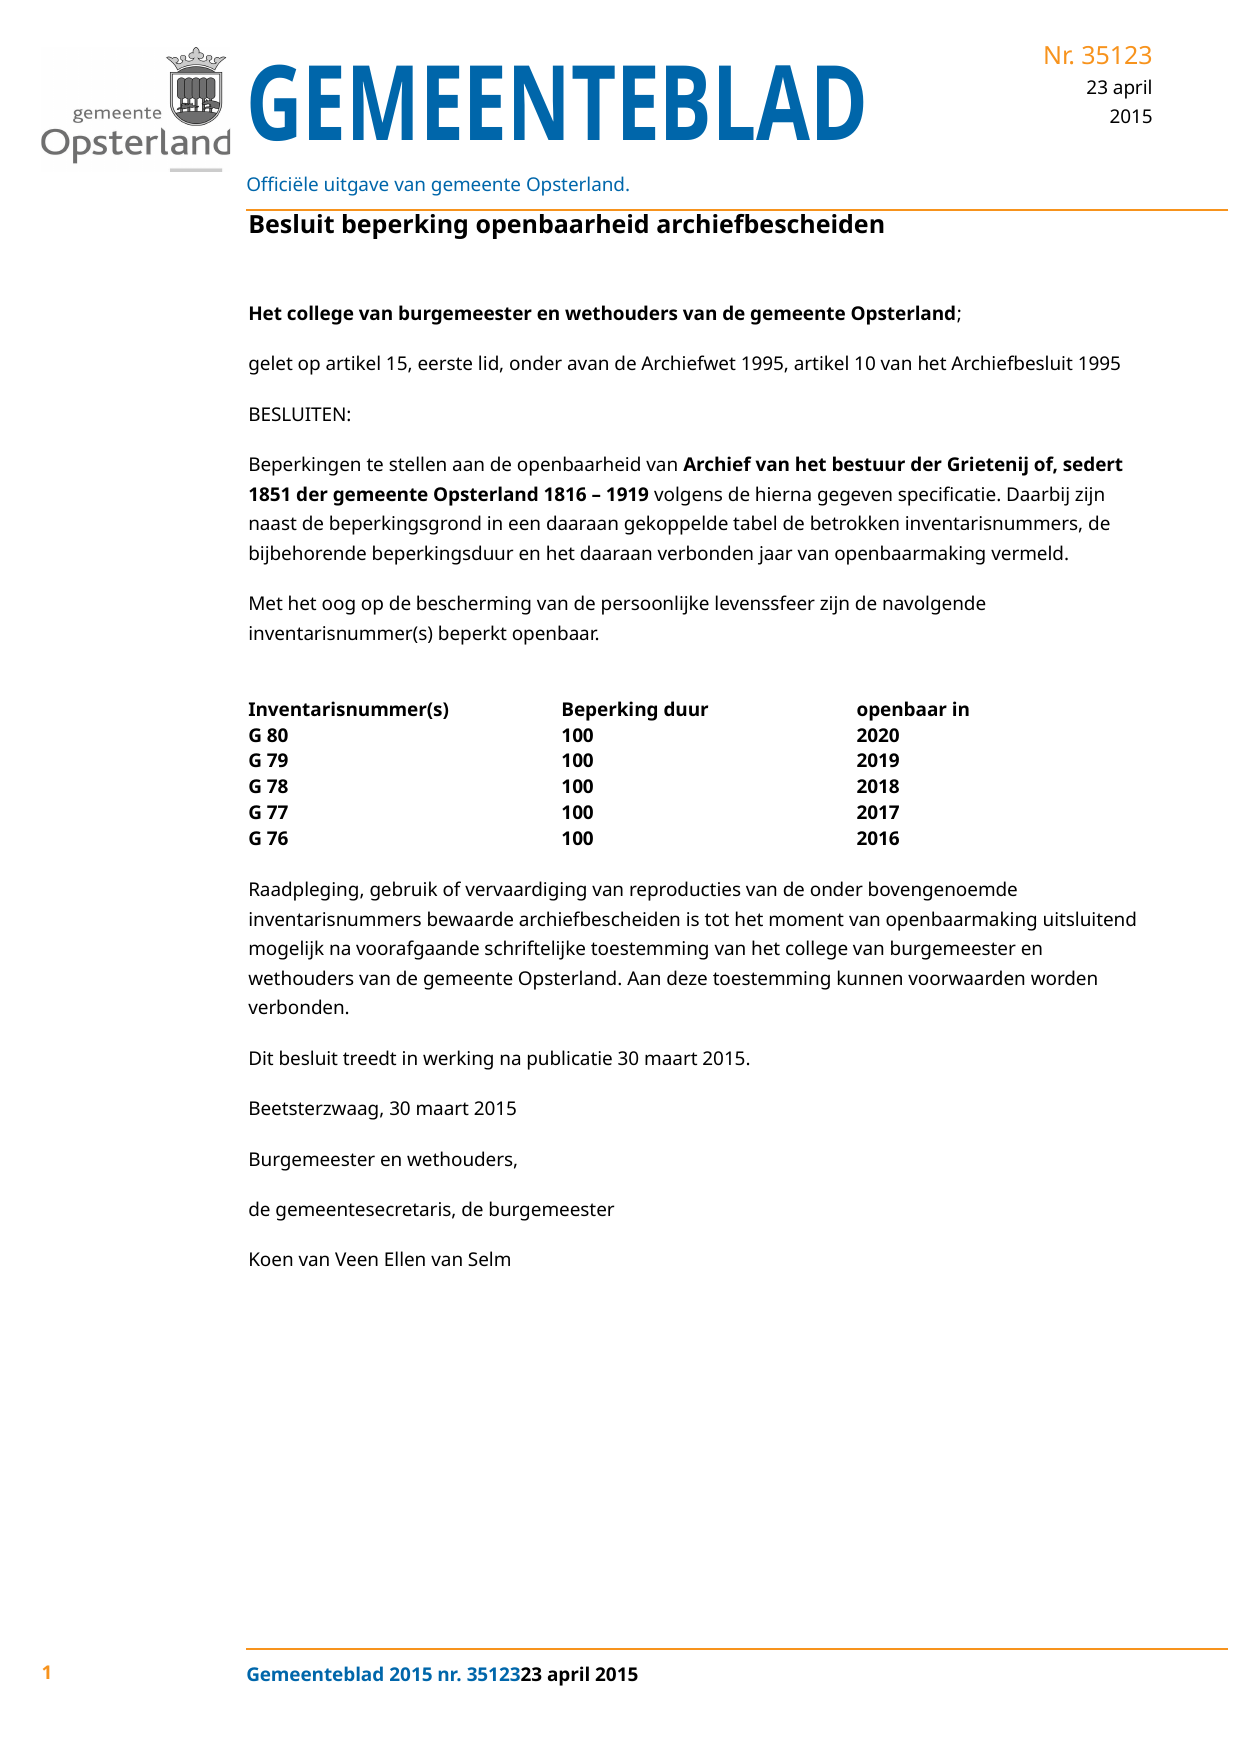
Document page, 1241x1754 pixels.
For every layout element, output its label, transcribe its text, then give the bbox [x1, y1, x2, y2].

table_cell 100 [561, 773, 856, 799]
text gelet op artikel 15, eerste lid, onder avan de Archiefwet 1995, artikel 10 van het Archiefbesluit 1995 [248, 350, 1152, 376]
table_header Inventarisnummer(s) [248, 696, 561, 722]
text Dit besluit treedt in werking na publicatie 30 maart 2015. [248, 1045, 1152, 1071]
table_cell 100 [561, 748, 856, 773]
table_cell 100 [561, 825, 856, 850]
text de gemeentesecretaris, de burgemeester [248, 1196, 1152, 1222]
table_cell G 78 [248, 773, 561, 799]
table_cell 2020 [856, 722, 1152, 747]
table_cell 100 [561, 799, 856, 825]
table_cell G 79 [248, 748, 561, 773]
table_cell 2017 [856, 799, 1152, 825]
text Het college van burgemeester en wethouders van de gemeente Opsterland; [248, 300, 1152, 326]
text Koen van Veen Ellen van Selm [248, 1247, 1152, 1272]
table_cell 100 [561, 722, 856, 747]
picture [41, 47, 231, 172]
table_header openbaar in [856, 696, 1152, 722]
text Beperkingen te stellen aan de openbaarheid van Archief van het bestuur der Grietenij of, sedert 1851 der gemeente Opsterland 1816 – 1919 volgens de hierna gegeven specificatie. Daarbij zijn naast de beperkingsgrond in een daaraan gekoppelde tabel de betrokken inventarisnummers, de bijbehorende beperkingsduur en het daaraan verbonden jaar van openbaarmaking vermeld. [248, 451, 1152, 566]
text Met het oog op de bescherming van de persoonlijke levenssfeer zijn de navolgende inventarisnummer(s) beperkt openbaar. [248, 590, 1152, 646]
text Raadpleging, gebruik of vervaardiging van reproducties van de onder bovengenoemde inventarisnummers bewaarde archiefbescheiden is tot het moment van openbaarmaking uitsluitend mogelijk na voorafgaande schriftelijke toestemming van het college van burgemeester en wethouders van de gemeente Opsterland. Aan deze toestemming kunnen voorwaarden worden verbonden. [248, 876, 1152, 1020]
text BESLUITEN: [248, 401, 1152, 426]
table_cell 2019 [856, 748, 1152, 773]
table_cell G 80 [248, 722, 561, 747]
text Burgemeester en wethouders, [248, 1146, 1152, 1171]
table_cell 2016 [856, 825, 1152, 850]
table_cell G 76 [248, 825, 561, 850]
text Besluit beperking openbaarheid archiefbescheiden [248, 211, 1152, 241]
table_cell G 77 [248, 799, 561, 825]
table_cell 2018 [856, 773, 1152, 799]
table_header Beperking duur [561, 696, 856, 722]
text Beetsterzwaag, 30 maart 2015 [248, 1095, 1152, 1121]
